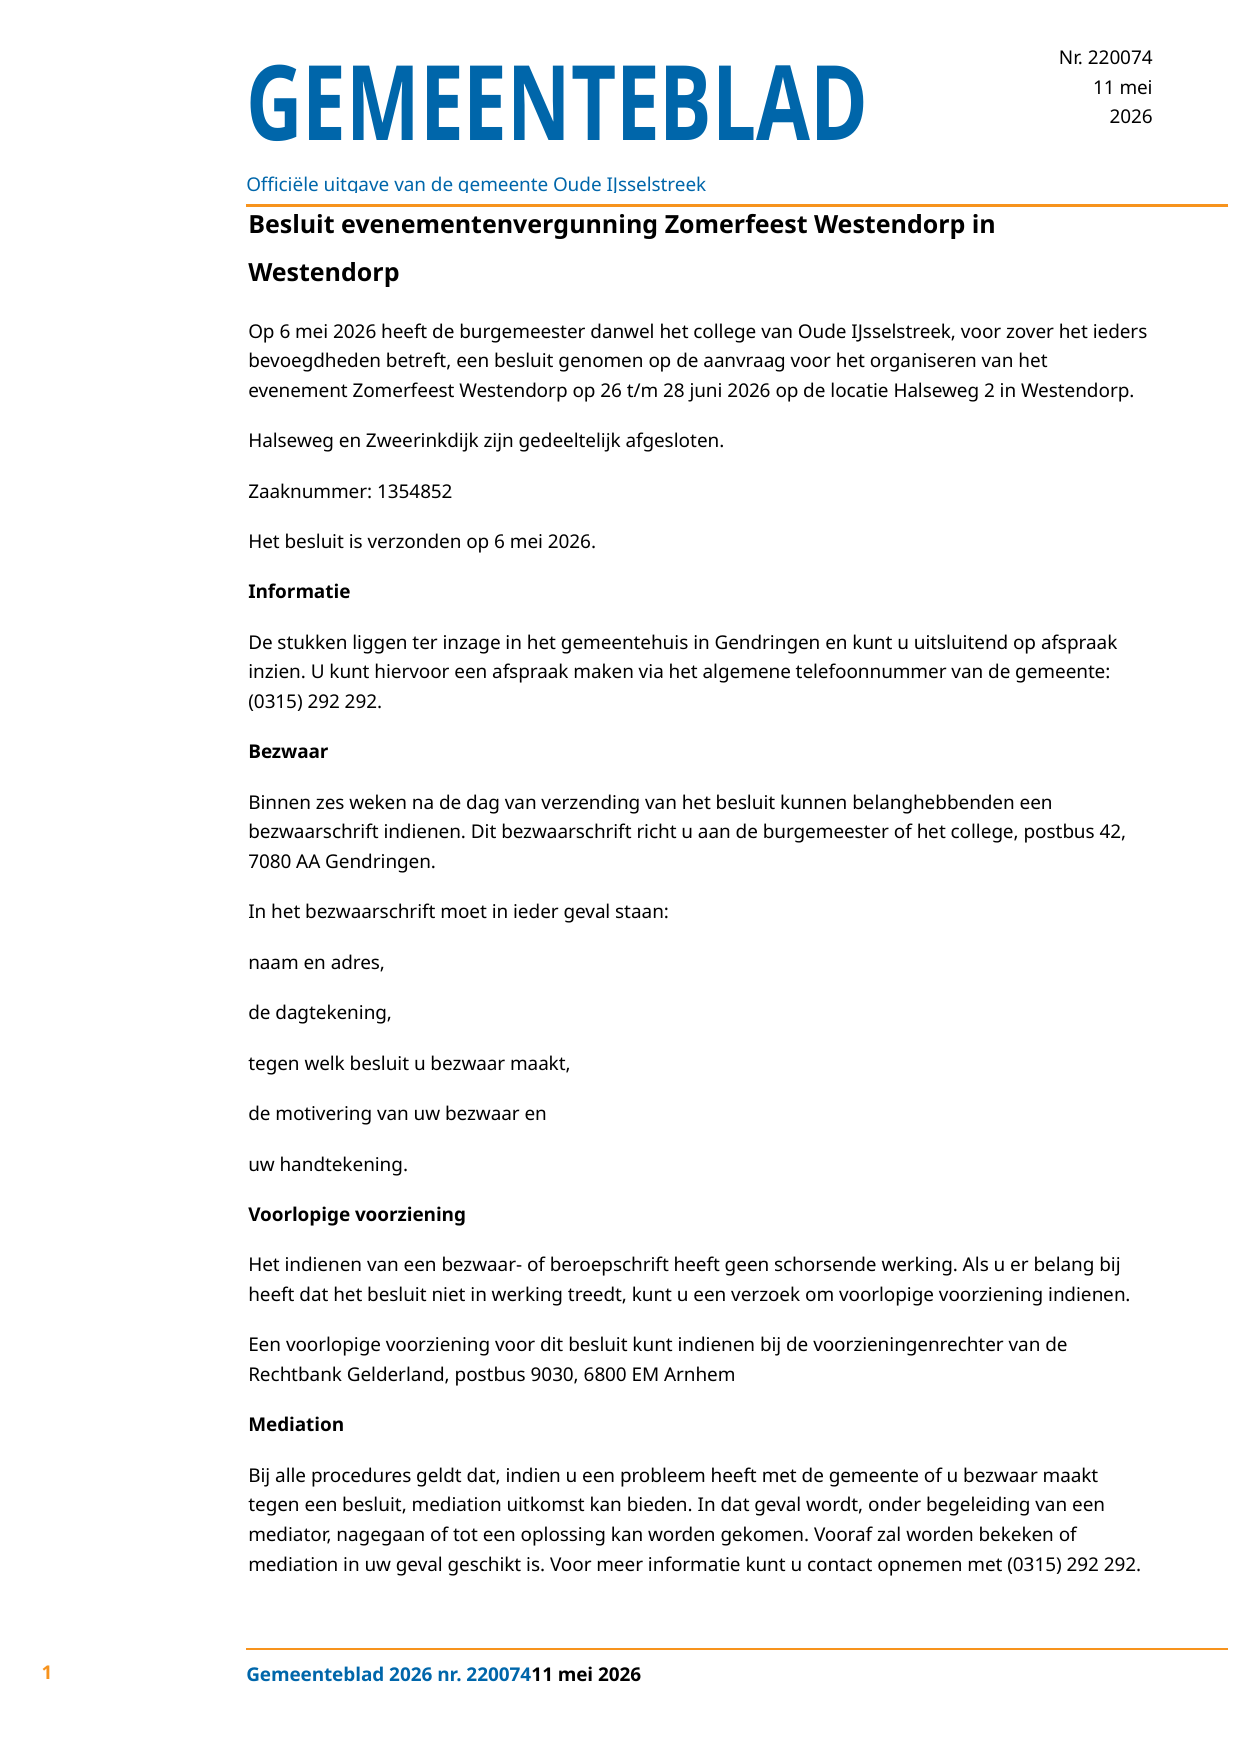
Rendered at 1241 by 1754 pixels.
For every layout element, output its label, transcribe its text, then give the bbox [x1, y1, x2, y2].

text Een voorlopige voorziening voor dit besluit kunt indienen bij de voorzieningenrechter van de Rechtbank Gelderland, postbus 9030, 6800 EM Arnhem [248, 1332, 1152, 1387]
text de dagtekening, [248, 999, 1152, 1025]
text uw handtekening. [248, 1151, 1152, 1177]
text Mediation [248, 1412, 1152, 1437]
text tegen welk besluit u bezwaar maakt, [248, 1050, 1152, 1076]
text Bezwaar [248, 739, 1152, 764]
text In het bezwaarschrift moet in ieder geval staan: [248, 899, 1152, 924]
text naam en adres, [248, 949, 1152, 975]
text De stukken liggen ter inzage in het gemeentehuis in Gendringen en kunt u uitsluitend op afspraak inzien. U kunt hiervoor een afspraak maken via het algemene telefoonnummer van de gemeente: (0315) 292 292. [248, 629, 1152, 714]
text Op 6 mei 2026 heeft de burgemeester danwel het college van Oude IJsselstreek, voor zover het ieders bevoegdheden betreft, een besluit genomen op de aanvraag voor het organiseren van het evenement Zomerfeest Westendorp op 26 t/m 28 juni 2026 op de locatie Halseweg 2 in Westendorp. [248, 318, 1152, 403]
text Voorlopige voorziening [248, 1201, 1152, 1227]
text Besluit evenementenvergunning Zomerfeest Westendorp in Westendorp [248, 207, 1152, 288]
text Het besluit is verzonden op 6 mei 2026. [248, 528, 1152, 554]
text Informatie [248, 579, 1152, 604]
text Halseweg en Zweerinkdijk zijn gedeeltelijk afgesloten. [248, 427, 1152, 453]
text Binnen zes weken na de dag van verzending van het besluit kunnen belanghebbenden een bezwaarschrift indienen. Dit bezwaarschrift richt u aan de burgemeester of het college, postbus 42, 7080 AA Gendringen. [248, 789, 1152, 874]
text Bij alle procedures geldt dat, indien u een probleem heeft met de gemeente of u bezwaar maakt tegen een besluit, mediation uitkomst kan bieden. In dat geval wordt, onder begeleiding van een mediator, nagegaan of tot een oplossing kan worden gekomen. Vooraf zal worden bekeken of mediation in uw geval geschikt is. Voor meer informatie kunt u contact opnemen met (0315) 292 292. [248, 1462, 1152, 1577]
text Zaaknummer: 1354852 [248, 478, 1152, 504]
text Het indienen van een bezwaar- of beroepschrift heeft geen schorsende werking. Als u er belang bij heeft dat het besluit niet in werking treedt, kunt u een verzoek om voorlopige voorziening indienen. [248, 1252, 1152, 1307]
text de motivering van uw bezwaar en [248, 1100, 1152, 1126]
picture [41, 47, 231, 172]
